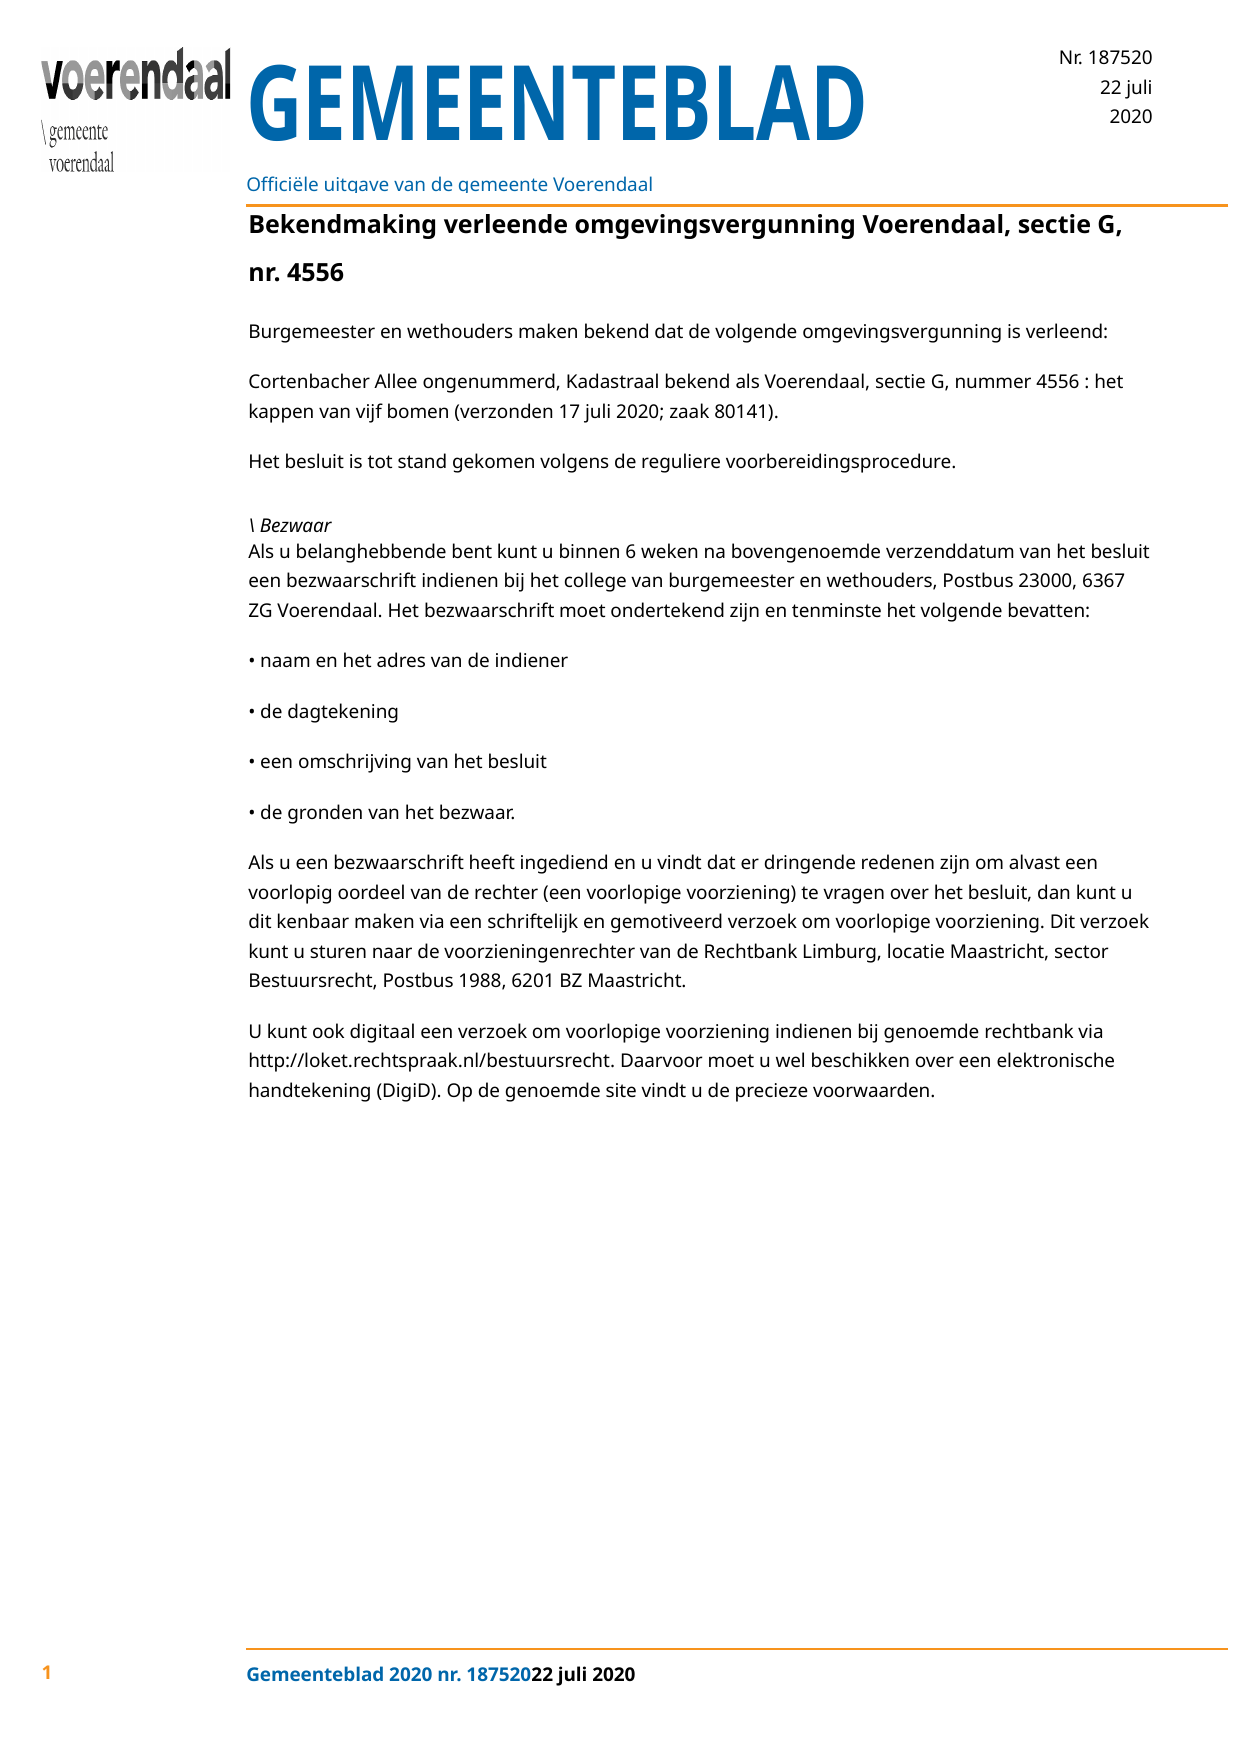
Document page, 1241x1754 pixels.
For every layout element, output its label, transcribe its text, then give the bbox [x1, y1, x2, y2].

text • de dagtekening [248, 698, 1152, 724]
text Cortenbacher Allee ongenummerd, Kadastraal bekend als Voerendaal, sectie G, nummer 4556 : het kappen van vijf bomen (verzonden 17 juli 2020; zaak 80141). [248, 368, 1152, 424]
text Als u een bezwaarschrift heeft ingediend en u vindt dat er dringende redenen zijn om alvast een voorlopig oordeel van de rechter (een voorlopige voorziening) te vragen over het besluit, dan kunt u dit kenbaar maken via een schriftelijk en gemotiveerd verzoek om voorlopige voorziening. Dit verzoek kunt u sturen naar de voorzieningenrechter van de Rechtbank Limburg, locatie Maastricht, sector Bestuursrecht, Postbus 1988, 6201 BZ Maastricht. [248, 849, 1152, 993]
text • naam en het adres van de indiener [248, 648, 1152, 673]
text U kunt ook digitaal een verzoek om voorlopige voorziening indienen bij genoemde rechtbank via http://loket.rechtspraak.nl/bestuursrecht. Daarvoor moet u wel beschikken over een elektronische handtekening (DigiD). Op de genoemde site vindt u de precieze voorwaarden. [248, 1018, 1152, 1103]
text Als u belanghebbende bent kunt u binnen 6 weken na bovengenoemde verzenddatum van het besluit een bezwaarschrift indienen bij het college van burgemeester en wethouders, Postbus 23000, 6367 ZG Voerendaal. Het bezwaarschrift moet ondertekend zijn en tenminste het volgende bevatten: [248, 538, 1152, 623]
text Bekendmaking verleende omgevingsvergunning Voerendaal, sectie G, nr. 4556 [248, 207, 1152, 288]
picture [41, 47, 231, 172]
text • de gronden van het bezwaar. [248, 799, 1152, 824]
text Burgemeester en wethouders maken bekend dat de volgende omgevingsvergunning is verleend: [248, 318, 1152, 344]
text • een omschrijving van het besluit [248, 748, 1152, 774]
text Het besluit is tot stand gekomen volgens de reguliere voorbereidingsprocedure. [248, 448, 1152, 474]
text \ Bezwaar [248, 512, 1152, 538]
